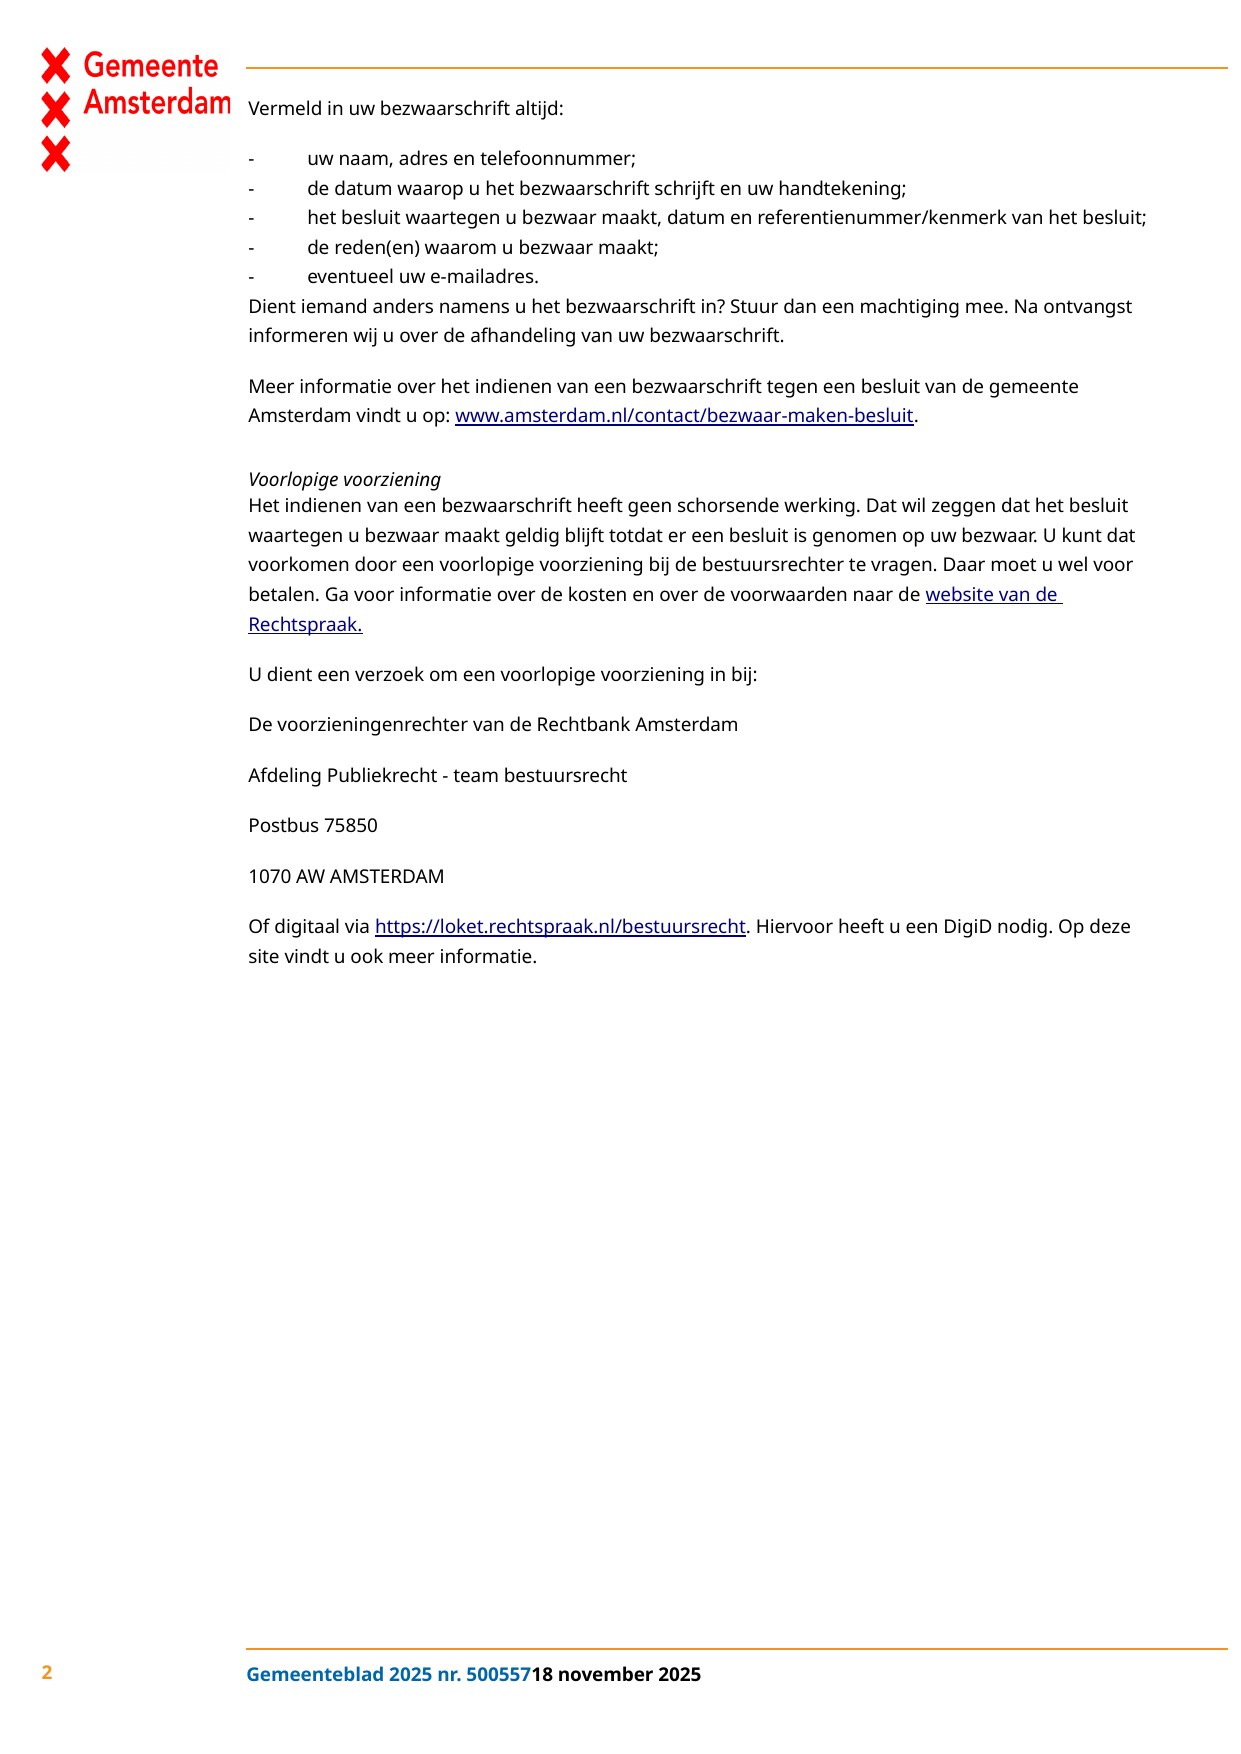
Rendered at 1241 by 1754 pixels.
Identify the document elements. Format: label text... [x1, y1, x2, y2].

text U dient een verzoek om een voorlopige voorziening in bij: [248, 661, 1152, 687]
text Afdeling Publiekrecht - team bestuursrecht [248, 762, 1152, 788]
text De voorzieningenrechter van de Rechtbank Amsterdam [248, 712, 1152, 737]
list het besluit waartegen u bezwaar maakt, datum en referentienummer/kenmerk van het besluit; [248, 204, 1152, 230]
text Het indienen van een bezwaarschrift heeft geen schorsende werking. Dat wil zeggen dat het besluit waartegen u bezwaar maakt geldig blijft totdat er een besluit is genomen op uw bezwaar. U kunt dat voorkomen door een voorlopige voorziening bij de bestuursrechter te vragen. Daar moet u wel voor betalen. Ga voor informatie over de kosten en over de voorwaarden naar de website van de Rechtspraak. [248, 492, 1152, 636]
list de reden(en) waarom u bezwaar maakt; [248, 234, 1152, 260]
text Vermeld in uw bezwaarschrift altijd: [248, 95, 1152, 121]
text Of digitaal via https://loket.rechtspraak.nl/bestuursrecht. Hiervoor heeft u een DigiD nodig. Op deze site vindt u ook meer informatie. [248, 913, 1152, 968]
list de datum waarop u het bezwaarschrift schrijft en uw handtekening; [248, 175, 1152, 201]
text Postbus 75850 [248, 812, 1152, 838]
list eventueel uw e-mailadres. [248, 263, 1152, 289]
text Dient iemand anders namens u het bezwaarschrift in? Stuur dan een machtiging mee. Na ontvangst informeren wij u over de afhandeling van uw bezwaarschrift. [248, 293, 1152, 348]
picture [41, 47, 231, 172]
text Voorlopige voorziening [248, 467, 1152, 492]
text 1070 AW AMSTERDAM [248, 863, 1152, 888]
text Meer informatie over het indienen van een bezwaarschrift tegen een besluit van de gemeente Amsterdam vindt u op: www.amsterdam.nl/contact/bezwaar-maken-besluit. [248, 373, 1152, 428]
list uw naam, adres en telefoonnummer; [248, 145, 1152, 171]
